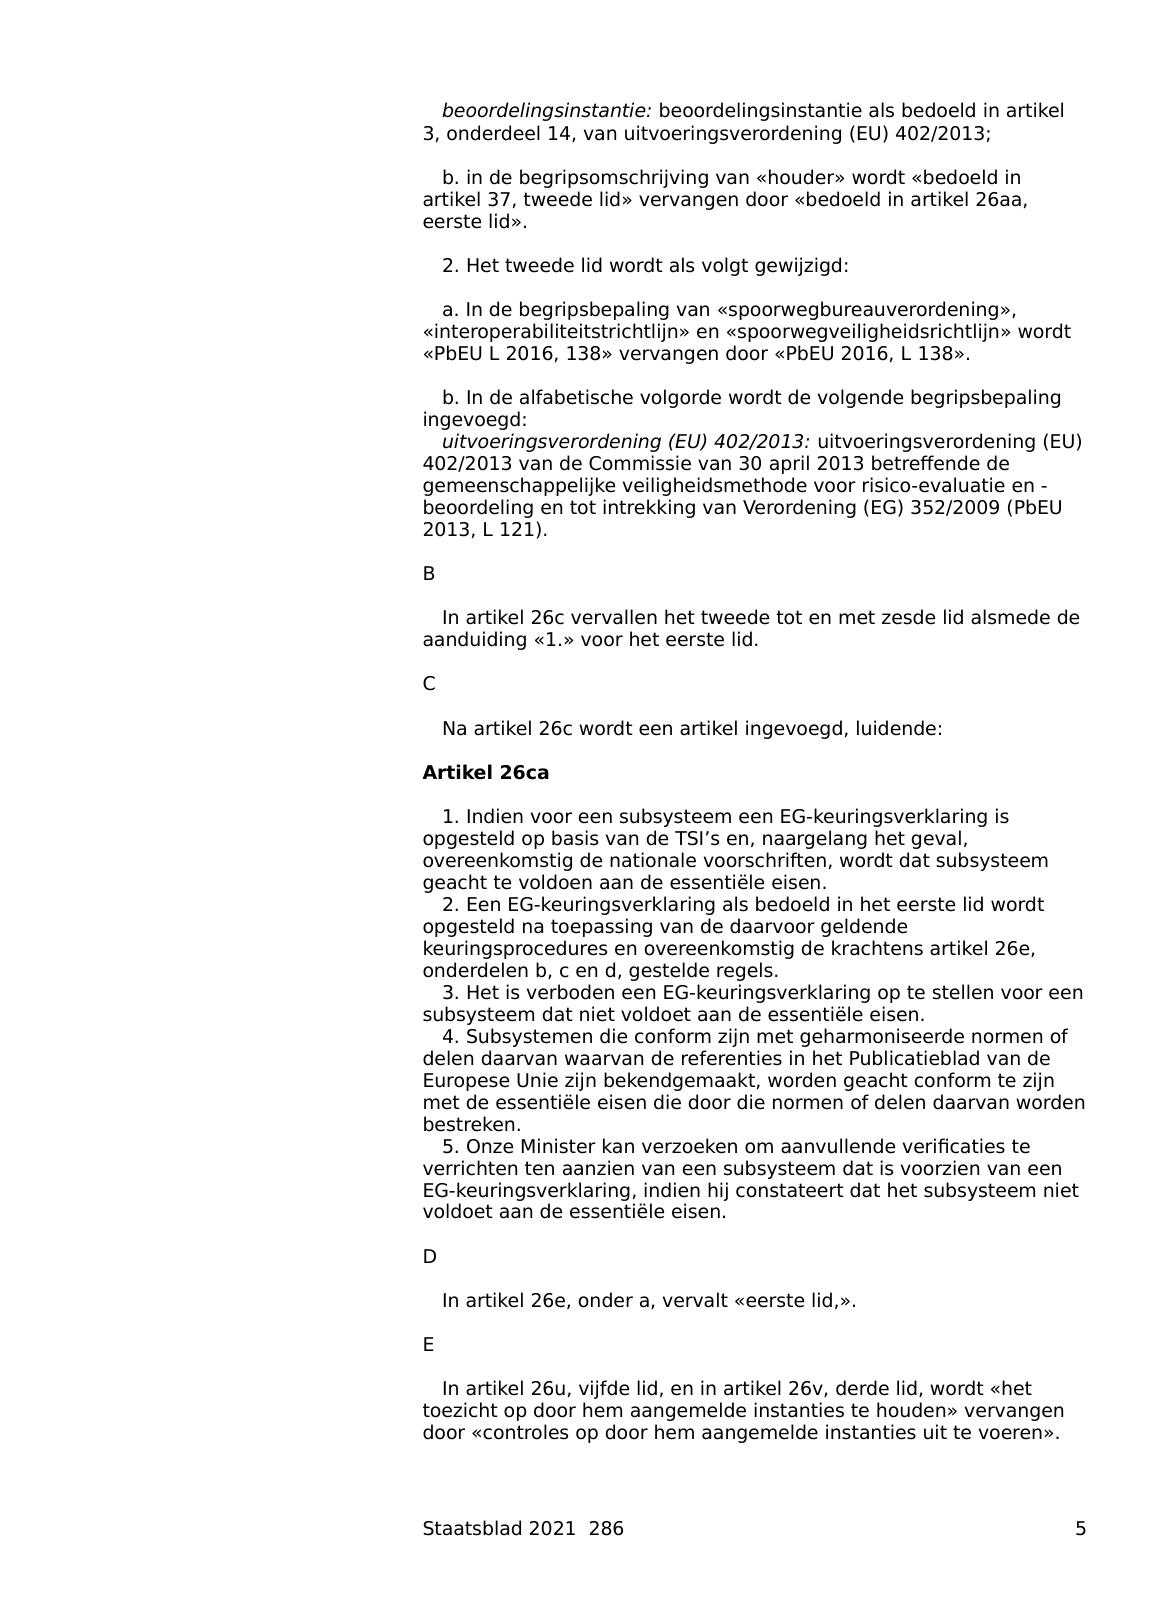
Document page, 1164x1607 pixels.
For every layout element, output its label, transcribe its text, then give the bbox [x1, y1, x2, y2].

text b. In de alfabetische volgorde wordt de volgende begripsbepaling ingevoegd: [422, 387, 1087, 431]
text 2. Een EG-keuringsverklaring als bedoeld in het eerste lid wordt opgesteld na toepassing van de daarvoor geldende keuringsprocedures en overeenkomstig de krachtens artikel 26e, onderdelen b, c en d, gestelde regels. [422, 894, 1087, 982]
text uitvoeringsverordening (EU) 402/2013: uitvoeringsverordening (EU) 402/2013 van de Commissie van 30 april 2013 betreffende de gemeenschappelijke veiligheidsmethode voor risico-evaluatie en -beoordeling en tot intrekking van Verordening (EG) 352/2009 (PbEU 2013, L 121). [422, 431, 1087, 541]
text D [422, 1246, 1087, 1268]
text 3. Het is verboden een EG-keuringsverklaring op te stellen voor een subsysteem dat niet voldoet aan de essentiële eisen. [422, 982, 1087, 1026]
text In artikel 26u, vijfde lid, en in artikel 26v, derde lid, wordt «het toezicht op door hem aangemelde instanties te houden» vervangen door «controles op door hem aangemelde instanties uit te voeren». [422, 1378, 1087, 1444]
text 2. Het tweede lid wordt als volgt gewijzigd: [422, 255, 1087, 277]
text b. in de begripsomschrijving van «houder» wordt «bedoeld in artikel 37, tweede lid» vervangen door «bedoeld in artikel 26aa, eerste lid». [422, 167, 1087, 232]
text 1. Indien voor een subsysteem een EG-keuringsverklaring is opgesteld op basis van de TSI’s en, naargelang het geval, overeenkomstig de nationale voorschriften, wordt dat subsysteem geacht te voldoen aan de essentiële eisen. [422, 806, 1087, 894]
text In artikel 26c vervallen het tweede tot en met zesde lid alsmede de aanduiding «1.» voor het eerste lid. [422, 607, 1087, 651]
text E [422, 1334, 1087, 1356]
text a. In de begripsbepaling van «spoorwegbureauverordening», «interoperabiliteitstrichtlijn» en «spoorwegveiligheidsrichtlijn» wordt «PbEU L 2016, 138» vervangen door «PbEU 2016, L 138». [422, 299, 1087, 365]
subtitle Artikel 26ca [422, 762, 1087, 784]
text C [422, 673, 1087, 695]
text 4. Subsystemen die conform zijn met geharmoniseerde normen of delen daarvan waarvan de referenties in het Publicatieblad van de Europese Unie zijn bekendgemaakt, worden geacht conform te zijn met de essentiële eisen die door die normen of delen daarvan worden bestreken. [422, 1026, 1087, 1136]
text beoordelingsinstantie: beoordelingsinstantie als bedoeld in artikel 3, onderdeel 14, van uitvoeringsverordening (EU) 402/2013; [422, 100, 1087, 144]
text Na artikel 26c wordt een artikel ingevoegd, luidende: [422, 717, 1087, 739]
text 5. Onze Minister kan verzoeken om aanvullende verificaties te verrichten ten aanzien van een subsysteem dat is voorzien van een EG-keuringsverklaring, indien hij constateert dat het subsysteem niet voldoet aan de essentiële eisen. [422, 1136, 1087, 1223]
text In artikel 26e, onder a, vervalt «eerste lid,». [422, 1290, 1087, 1312]
text B [422, 563, 1087, 585]
